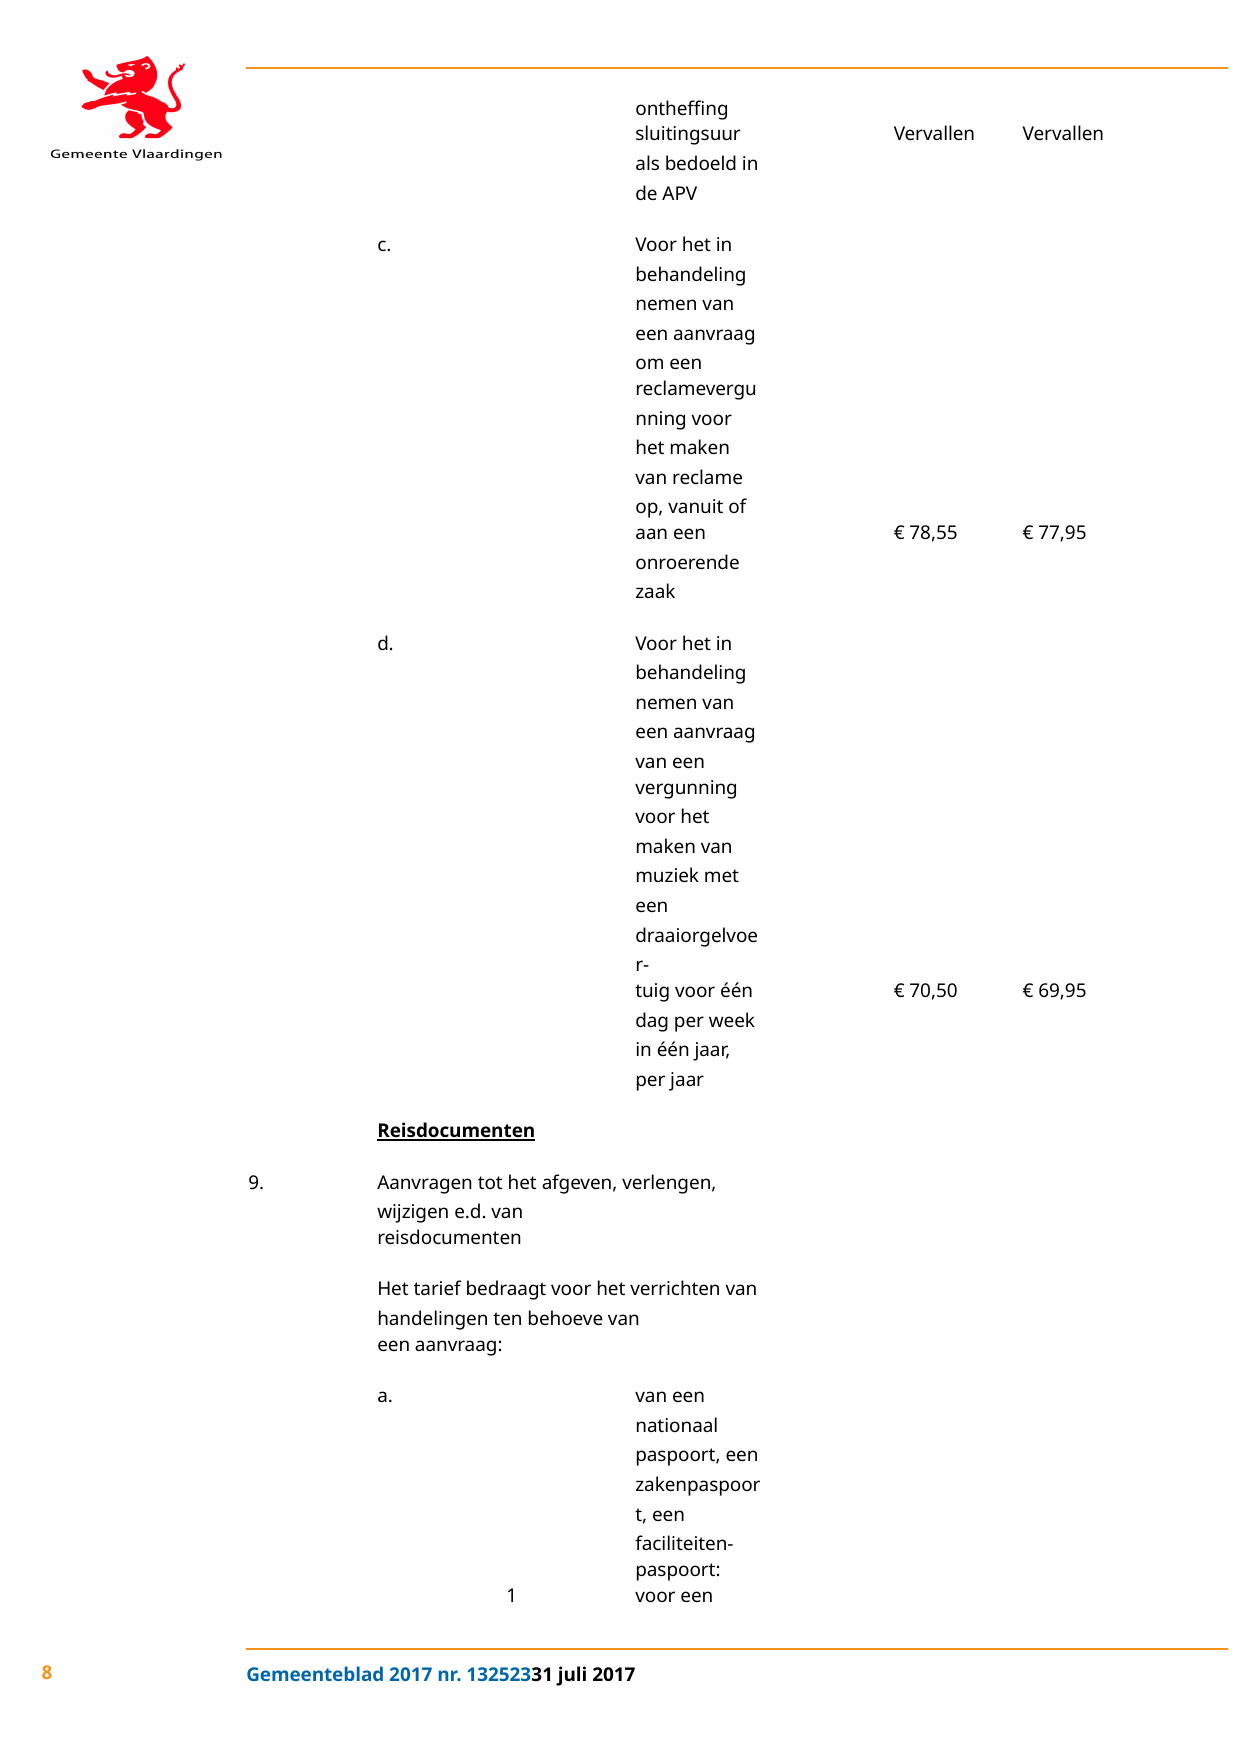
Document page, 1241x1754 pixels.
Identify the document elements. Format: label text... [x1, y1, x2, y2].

table_cell [894, 1224, 1022, 1250]
table_cell aan een onroerende zaak [635, 519, 764, 604]
table_cell [635, 1092, 764, 1117]
table_cell vergunning voor het maken van muziek met een draaiorgelvoer- [635, 774, 764, 977]
table_cell [894, 630, 1022, 774]
picture [41, 47, 231, 172]
table_cell [377, 1143, 506, 1169]
table_cell [377, 519, 506, 604]
table_cell [894, 1118, 1022, 1143]
table_cell [894, 1331, 1022, 1357]
table_cell [764, 774, 893, 977]
table_cell [248, 1118, 377, 1143]
table_cell [1023, 1383, 1152, 1556]
table_cell [764, 1276, 893, 1331]
table_cell tuig voor één dag per week in één jaar, per jaar [635, 977, 764, 1092]
table_cell [377, 774, 506, 977]
table_cell [1023, 630, 1152, 774]
table_cell paspoort: [635, 1556, 764, 1582]
table_cell [635, 1357, 764, 1382]
table_cell [506, 519, 635, 604]
table_cell [506, 1357, 635, 1382]
table_cell [764, 1383, 893, 1556]
table_cell [248, 1582, 377, 1607]
table_cell [764, 1331, 893, 1357]
table_cell Het tarief bedraagt voor het verrichten van handelingen ten behoeve van [377, 1276, 764, 1331]
table_cell [506, 121, 635, 205]
table_cell Vervallen [1023, 121, 1152, 205]
table_cell [506, 205, 635, 231]
table_cell [506, 1556, 635, 1582]
table_cell [764, 1582, 893, 1607]
table_cell € 77,95 [1023, 519, 1152, 604]
table_cell [377, 121, 506, 205]
table_cell [1023, 1118, 1152, 1143]
table_cell [764, 1169, 893, 1224]
table_cell [506, 1143, 635, 1169]
table_cell [248, 1276, 377, 1331]
table_cell [506, 95, 635, 121]
table_cell [506, 1250, 635, 1276]
table_cell [894, 1092, 1022, 1117]
table_cell [764, 95, 893, 121]
table_cell d. [377, 630, 506, 774]
table_cell [248, 1331, 377, 1357]
table_cell [894, 205, 1022, 231]
table_cell [764, 630, 893, 774]
table_cell [764, 1250, 893, 1276]
table_cell [377, 1582, 506, 1607]
table_cell [506, 1383, 635, 1556]
table_cell [248, 604, 377, 630]
table_cell [764, 977, 893, 1092]
table_cell [764, 519, 893, 604]
table_cell c. [377, 231, 506, 375]
table_cell [248, 205, 377, 231]
table_cell [248, 1092, 377, 1117]
table_cell Vervallen [894, 121, 1022, 205]
table_cell [764, 231, 893, 375]
table_cell reclamevergunning voor het maken van reclame op, vanuit of [635, 375, 764, 519]
table_cell [764, 1092, 893, 1117]
table_cell € 69,95 [1023, 977, 1152, 1092]
table_cell [764, 205, 893, 231]
table_cell [764, 604, 893, 630]
table_cell [506, 1092, 635, 1117]
table_cell ontheffing [635, 95, 764, 121]
table_cell [248, 1143, 377, 1169]
table_cell [894, 1169, 1022, 1224]
table_cell [764, 1143, 893, 1169]
table_cell Reisdocumenten [377, 1118, 764, 1143]
table_cell [894, 774, 1022, 977]
table_cell [894, 1556, 1022, 1582]
table_cell [506, 231, 635, 375]
table_cell [1023, 1143, 1152, 1169]
table_cell [894, 1582, 1022, 1607]
table_cell [248, 519, 377, 604]
table_cell [506, 977, 635, 1092]
table_cell [377, 1092, 506, 1117]
table_cell [1023, 1092, 1152, 1117]
table_cell [764, 1556, 893, 1582]
table_cell [1023, 1582, 1152, 1607]
table_cell [248, 1383, 377, 1556]
table_cell [248, 630, 377, 774]
table_cell [894, 1383, 1022, 1556]
table_cell [377, 1556, 506, 1582]
table_cell [248, 1224, 377, 1250]
table_cell [894, 1357, 1022, 1382]
table_cell [377, 1250, 506, 1276]
table_cell [506, 375, 635, 519]
table_cell Aanvragen tot het afgeven, verlengen, wijzigen e.d. van [377, 1169, 764, 1224]
table_cell [248, 95, 377, 121]
table_cell [506, 774, 635, 977]
table_cell [248, 231, 377, 375]
table_cell a. [377, 1383, 506, 1556]
table_cell [248, 375, 377, 519]
table_cell [764, 375, 893, 519]
table_cell [894, 1276, 1022, 1331]
table_cell [635, 1143, 764, 1169]
table_cell Voor het in behandeling nemen van een aanvraag van een [635, 630, 764, 774]
table_cell [377, 977, 506, 1092]
table_cell [506, 604, 635, 630]
table_cell [1023, 1169, 1152, 1224]
table_cell [1023, 231, 1152, 375]
table_cell [377, 375, 506, 519]
table_cell [1023, 1250, 1152, 1276]
table_cell [635, 205, 764, 231]
table_cell [377, 95, 506, 121]
table_cell een aanvraag: [377, 1331, 764, 1357]
table_cell [1023, 375, 1152, 519]
table_cell [377, 205, 506, 231]
table_cell [1023, 1224, 1152, 1250]
table_cell [1023, 1357, 1152, 1382]
table_cell [1023, 604, 1152, 630]
table_cell [764, 121, 893, 205]
table_cell [894, 1143, 1022, 1169]
table_cell sluitingsuur als bedoeld in de APV [635, 121, 764, 205]
table_cell [1023, 1331, 1152, 1357]
table_cell € 78,55 [894, 519, 1022, 604]
table_cell [1023, 1556, 1152, 1582]
table_cell [506, 630, 635, 774]
table_cell [764, 1224, 893, 1250]
table_cell [764, 1357, 893, 1382]
table_cell [377, 604, 506, 630]
table_cell [894, 231, 1022, 375]
table_cell [894, 1250, 1022, 1276]
table_cell 9. [248, 1169, 377, 1224]
table_cell [248, 121, 377, 205]
table_cell [1023, 205, 1152, 231]
table_cell [635, 604, 764, 630]
table_cell [248, 977, 377, 1092]
table_cell reisdocumenten [377, 1224, 764, 1250]
table_cell [248, 1250, 377, 1276]
table_cell [377, 1357, 506, 1382]
table_cell [894, 375, 1022, 519]
table_cell [764, 1118, 893, 1143]
table_cell [248, 1357, 377, 1382]
table_cell 1 [506, 1582, 635, 1607]
table_cell [248, 1556, 377, 1582]
table_cell [1023, 1276, 1152, 1331]
table_cell van een nationaal paspoort, een zakenpaspoort, een faciliteiten- [635, 1383, 764, 1556]
table_cell [635, 1250, 764, 1276]
table_cell Voor het in behandeling nemen van een aanvraag om een [635, 231, 764, 375]
table_cell voor een [635, 1582, 764, 1607]
table_cell [1023, 774, 1152, 977]
table_cell [248, 774, 377, 977]
table_cell [894, 95, 1022, 121]
table_cell [894, 604, 1022, 630]
table_cell [1023, 95, 1152, 121]
table_cell € 70,50 [894, 977, 1022, 1092]
